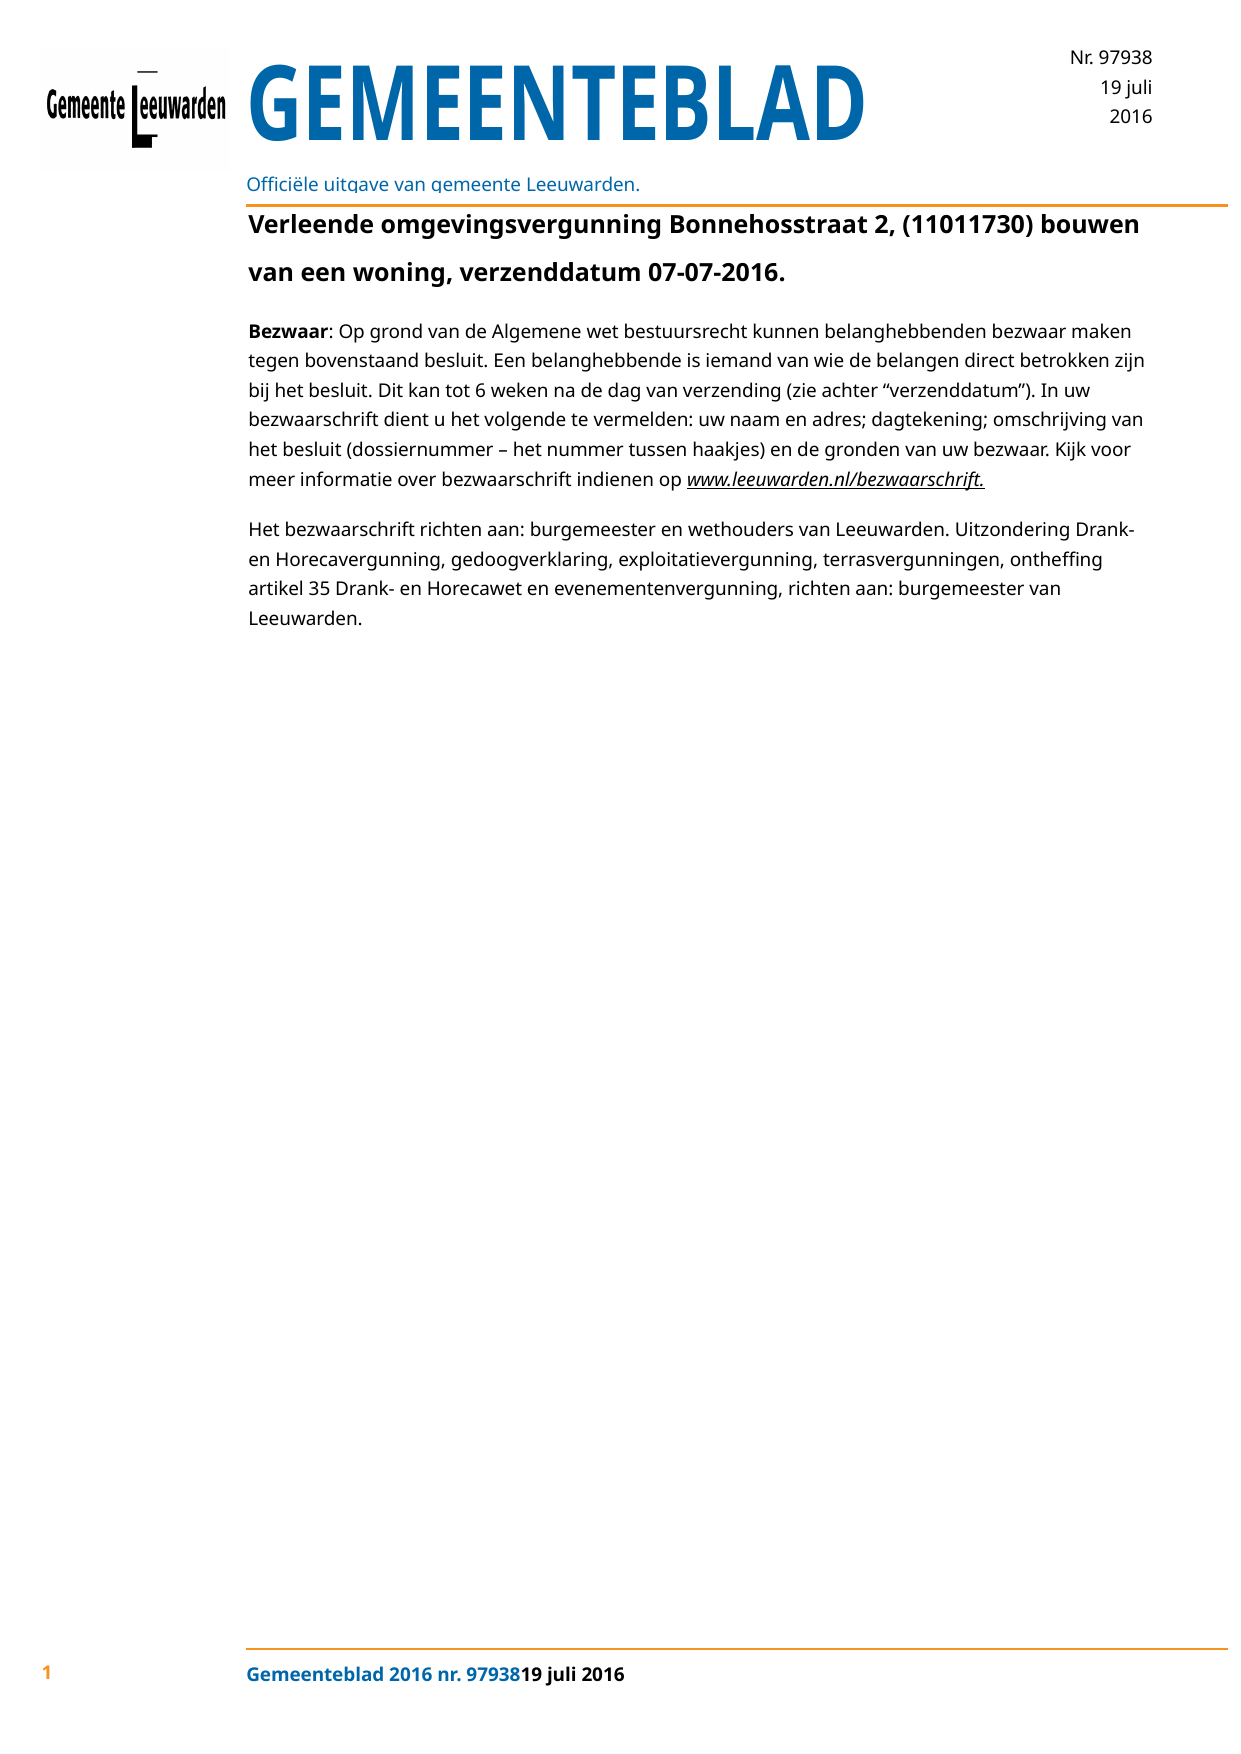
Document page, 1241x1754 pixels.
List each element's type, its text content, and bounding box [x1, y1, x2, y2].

text Het bezwaarschrift richten aan: burgemeester en wethouders van Leeuwarden. Uitzondering Drank- en Horecavergunning, gedoogverklaring, exploitatievergunning, terrasvergunningen, ontheffing artikel 35 Drank- en Horecawet en evenementenvergunning, richten aan: burgemeester van Leeuwarden. [248, 516, 1152, 631]
text Bezwaar: Op grond van de Algemene wet bestuursrecht kunnen belanghebbenden bezwaar maken tegen bovenstaand besluit. Een belanghebbende is iemand van wie de belangen direct betrokken zijn bij het besluit. Dit kan tot 6 weken na de dag van verzending (zie achter “verzenddatum”). In uw bezwaarschrift dient u het volgende te vermelden: uw naam en adres; dagtekening; omschrijving van het besluit (dossiernummer – het nummer tussen haakjes) en de gronden van uw bezwaar. Kijk voor meer informatie over bezwaarschrift indienen op www.leeuwarden.nl/bezwaarschrift. [248, 318, 1152, 492]
picture [41, 47, 231, 172]
text Verleende omgevingsvergunning Bonnehosstraat 2, (11011730) bouwen van een woning, verzenddatum 07-07-2016. [248, 207, 1152, 288]
